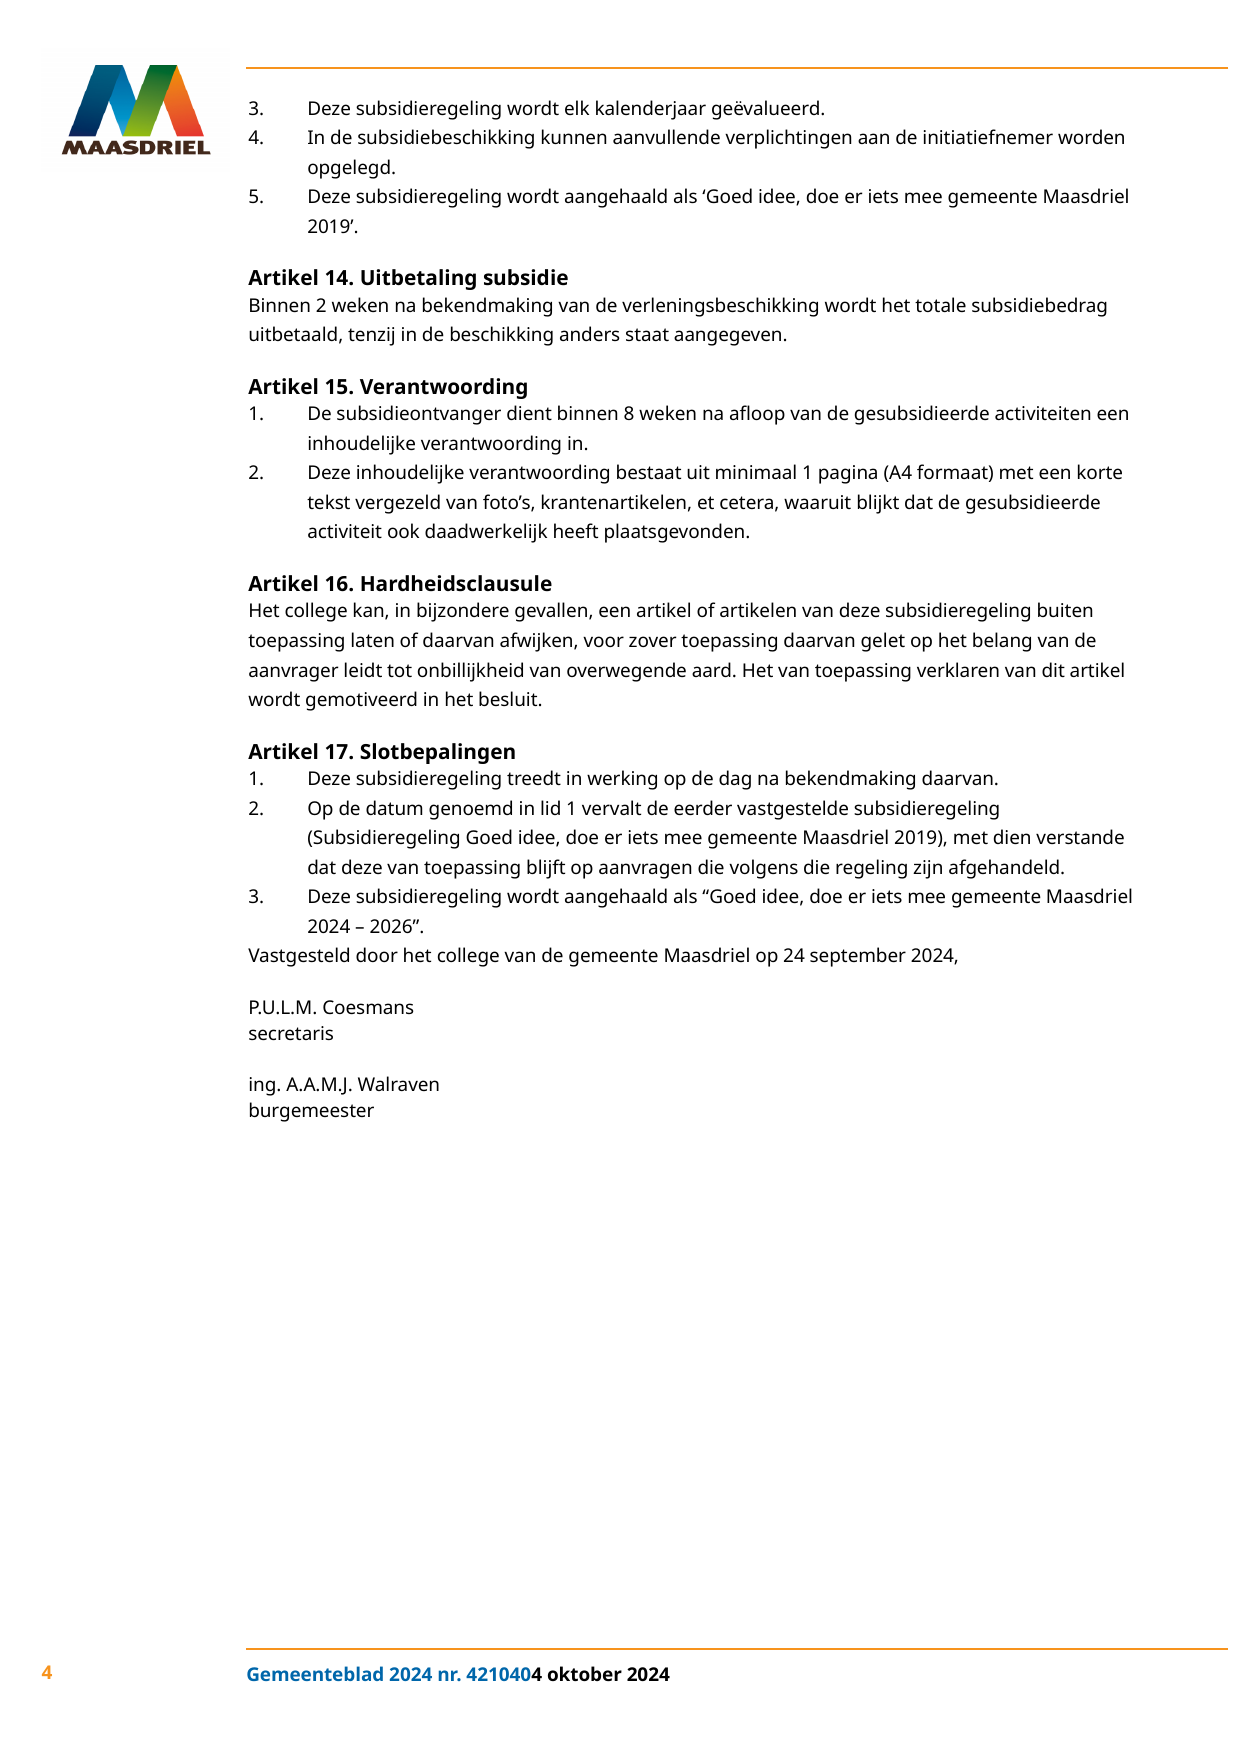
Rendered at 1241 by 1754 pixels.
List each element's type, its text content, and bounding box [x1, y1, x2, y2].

list In de subsidiebeschikking kunnen aanvullende verplichtingen aan de initiatiefnemer worden opgelegd. [248, 124, 1152, 180]
picture [41, 47, 231, 172]
text Artikel 17. Slotbepalingen [248, 737, 1152, 765]
list Deze subsidieregeling wordt elk kalenderjaar geëvalueerd. [248, 95, 1152, 121]
text Artikel 14. Uitbetaling subsidie [248, 263, 1152, 292]
text ing. A.A.M.J. Walraven [248, 1071, 1152, 1097]
list Op de datum genoemd in lid 1 vervalt de eerder vastgestelde subsidieregeling (Subsidieregeling Goed idee, doe er iets mee gemeente Maasdriel 2019), met dien verstande dat deze van toepassing blijft op aanvragen die volgens die regeling zijn afgehandeld. [248, 795, 1152, 880]
text Artikel 16. Hardheidsclausule [248, 569, 1152, 598]
text burgemeester [248, 1097, 1152, 1123]
list Deze subsidieregeling wordt aangehaald als ‘Goed idee, doe er iets mee gemeente Maasdriel 2019’. [248, 183, 1152, 239]
list De subsidieontvanger dient binnen 8 weken na afloop van de gesubsidieerde activiteiten een inhoudelijke verantwoording in. [248, 400, 1152, 456]
text Artikel 15. Verantwoording [248, 372, 1152, 400]
text Binnen 2 weken na bekendmaking van de verleningsbeschikking wordt het totale subsidiebedrag uitbetaald, tenzij in de beschikking anders staat aangegeven. [248, 292, 1152, 347]
text P.U.L.M. Coesmans [248, 994, 1152, 1020]
list Deze subsidieregeling wordt aangehaald als “Goed idee, doe er iets mee gemeente Maasdriel 2024 – 2026”. [248, 883, 1152, 939]
list Deze inhoudelijke verantwoording bestaat uit minimaal 1 pagina (A4 formaat) met een korte tekst vergezeld van foto’s, krantenartikelen, et cetera, waaruit blijkt dat de gesubsidieerde activiteit ook daadwerkelijk heeft plaatsgevonden. [248, 459, 1152, 544]
text Vastgesteld door het college van de gemeente Maasdriel op 24 september 2024, [248, 943, 1152, 968]
text Het college kan, in bijzondere gevallen, een artikel of artikelen van deze subsidieregeling buiten toepassing laten of daarvan afwijken, voor zover toepassing daarvan gelet op het belang van de aanvrager leidt tot onbillijkheid van overwegende aard. Het van toepassing verklaren van dit artikel wordt gemotiveerd in het besluit. [248, 598, 1152, 712]
list Deze subsidieregeling treedt in werking op de dag na bekendmaking daarvan. [248, 765, 1152, 791]
text secretaris [248, 1020, 1152, 1046]
